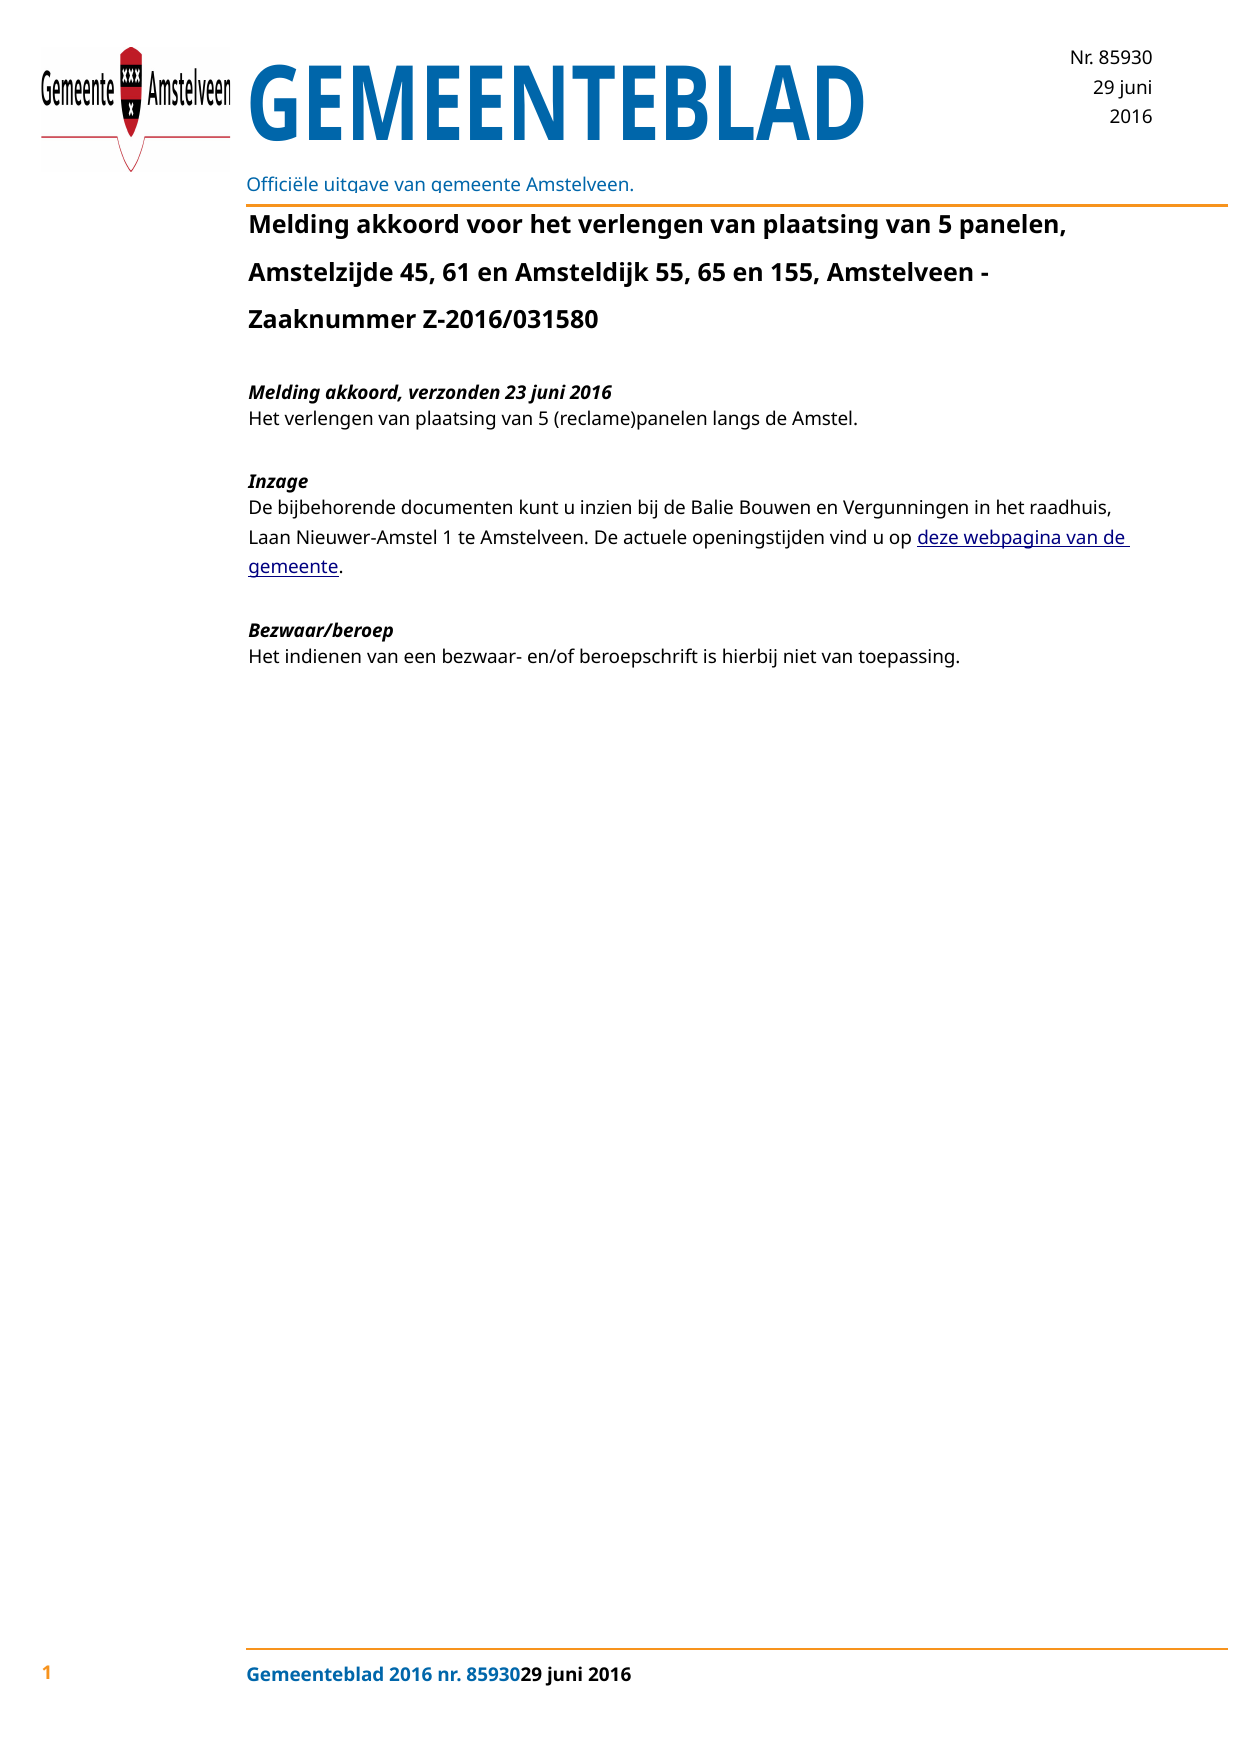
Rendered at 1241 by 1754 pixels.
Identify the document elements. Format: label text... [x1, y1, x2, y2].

text Melding akkoord, verzonden 23 juni 2016 [248, 379, 1152, 405]
text Het verlengen van plaatsing van 5 (reclame)panelen langs de Amstel. [248, 405, 1152, 431]
text Het indienen van een bezwaar- en/of beroepschrift is hierbij niet van toepassing. [248, 643, 1152, 669]
text Inzage [248, 469, 1152, 494]
text De bijbehorende documenten kunt u inzien bij de Balie Bouwen en Vergunningen in het raadhuis, Laan Nieuwer-Amstel 1 te Amstelveen. De actuele openingstijden vind u op deze webpagina van de gemeente. [248, 494, 1152, 579]
text Bezwaar/beroep [248, 618, 1152, 643]
text Melding akkoord voor het verlengen van plaatsing van 5 panelen, Amstelzijde 45, 61 en Amsteldijk 55, 65 en 155, Amstelveen - Zaaknummer Z-2016/031580 [248, 207, 1152, 336]
picture [41, 47, 231, 172]
